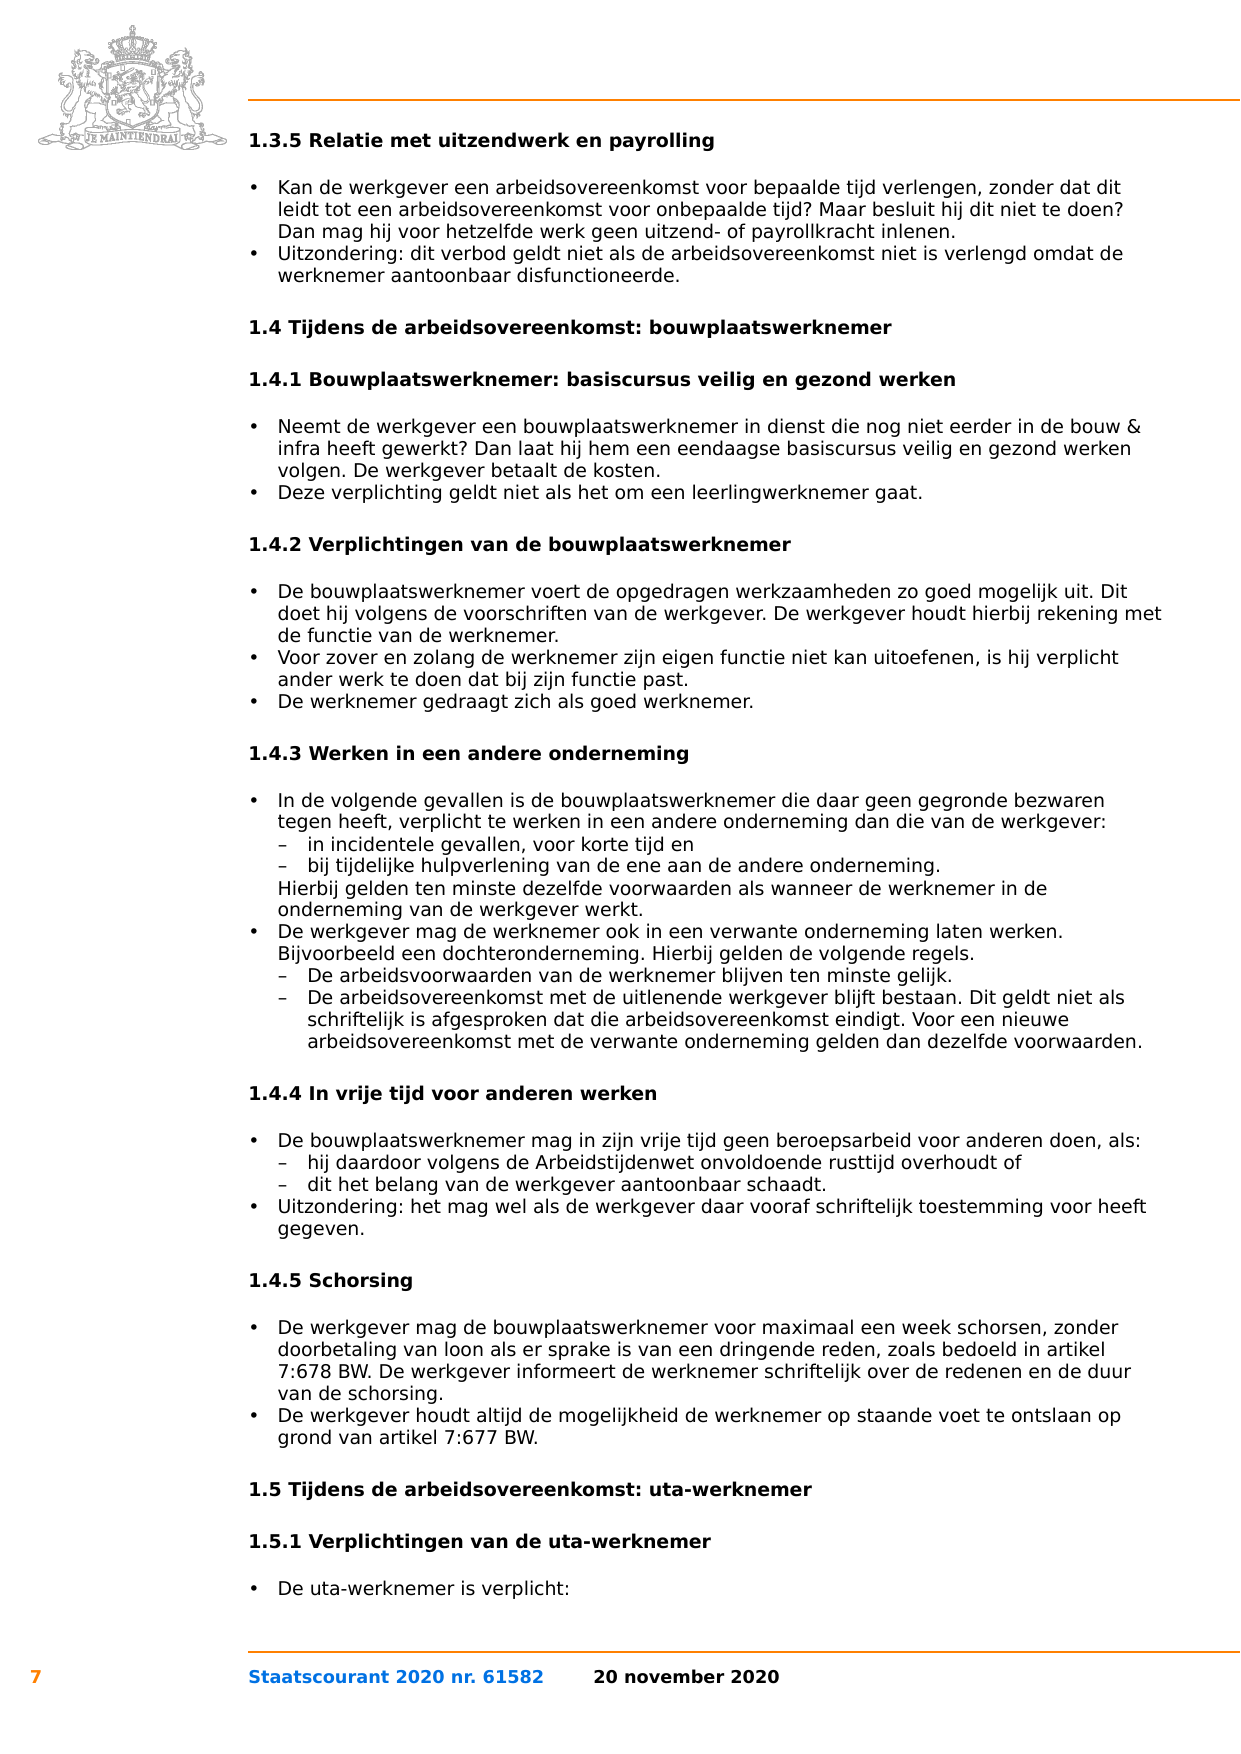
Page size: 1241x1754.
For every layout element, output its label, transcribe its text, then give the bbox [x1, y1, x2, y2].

subtitle 1.5 Tijdens de arbeidsovereenkomst: uta-werknemer [248, 1479, 1163, 1501]
subtitle 1.4.5 Schorsing [248, 1270, 1163, 1292]
text • De werknemer gedraagt zich als goed werknemer. [248, 691, 1163, 712]
text • Kan de werkgever een arbeidsovereenkomst voor bepaalde tijd verlengen, zonder dat dit leidt tot een arbeidsovereenkomst voor onbepaalde tijd? Maar besluit hij dit niet te doen? Dan mag hij voor hetzelfde werk geen uitzend- of payrollkracht inlenen. [248, 177, 1163, 243]
subtitle 1.4 Tijdens de arbeidsovereenkomst: bouwplaatswerknemer [248, 317, 1163, 339]
text – hij daardoor volgens de Arbeidstijdenwet onvoldoende rusttijd overhoudt of [278, 1152, 1163, 1174]
picture [38, 25, 227, 150]
subtitle 1.3.5 Relatie met uitzendwerk en payrolling [248, 130, 1163, 152]
text • Neemt de werkgever een bouwplaatswerknemer in dienst die nog niet eerder in de bouw & infra heeft gewerkt? Dan laat hij hem een eendaagse basiscursus veilig en gezond werken volgen. De werkgever betaalt de kosten. [248, 416, 1163, 482]
text – in incidentele gevallen, voor korte tijd en [278, 833, 1163, 855]
text • Uitzondering: dit verbod geldt niet als de arbeidsovereenkomst niet is verlengd omdat de werknemer aantoonbaar disfunctioneerde. [248, 243, 1163, 287]
subtitle 1.4.3 Werken in een andere onderneming [248, 742, 1163, 764]
subtitle 1.4.2 Verplichtingen van de bouwplaatswerknemer [248, 534, 1163, 556]
text – De arbeidsovereenkomst met de uitlenende werkgever blijft bestaan. Dit geldt niet als schriftelijk is afgesproken dat die arbeidsovereenkomst eindigt. Voor een nieuwe arbeidsovereenkomst met de verwante onderneming gelden dan dezelfde voorwaarden. [278, 987, 1163, 1053]
subtitle 1.4.4 In vrije tijd voor anderen werken [248, 1083, 1163, 1105]
text • De bouwplaatswerknemer voert de opgedragen werkzaamheden zo goed mogelijk uit. Dit doet hij volgens de voorschriften van de werkgever. De werkgever houdt hierbij rekening met de functie van de werknemer. [248, 581, 1163, 647]
text – bij tijdelijke hulpverlening van de ene aan de andere onderneming. [278, 855, 1163, 877]
text Hierbij gelden ten minste dezelfde voorwaarden als wanneer de werknemer in de onderneming van de werkgever werkt. [277, 877, 1163, 921]
subtitle 1.5.1 Verplichtingen van de uta-werknemer [248, 1531, 1163, 1553]
text • De werkgever mag de bouwplaatswerknemer voor maximaal een week schorsen, zonder doorbetaling van loon als er sprake is van een dringende reden, zoals bedoeld in artikel 7:678 BW. De werkgever informeert de werknemer schriftelijk over de redenen en de duur van de schorsing. [248, 1317, 1163, 1405]
text • De werkgever mag de werknemer ook in een verwante onderneming laten werken. Bijvoorbeeld een dochteronderneming. Hierbij gelden de volgende regels. [248, 921, 1163, 965]
text • De bouwplaatswerknemer mag in zijn vrije tijd geen beroepsarbeid voor anderen doen, als: [248, 1130, 1163, 1152]
text • De werkgever houdt altijd de mogelijkheid de werknemer op staande voet te ontslaan op grond van artikel 7:677 BW. [248, 1405, 1163, 1449]
subtitle 1.4.1 Bouwplaatswerknemer: basiscursus veilig en gezond werken [248, 369, 1163, 391]
text • In de volgende gevallen is de bouwplaatswerknemer die daar geen gegronde bezwaren tegen heeft, verplicht te werken in een andere onderneming dan die van de werkgever: [248, 789, 1163, 833]
text • De uta-werknemer is verplicht: [248, 1578, 1163, 1600]
text • Uitzondering: het mag wel als de werkgever daar vooraf schriftelijk toestemming voor heeft gegeven. [248, 1196, 1163, 1240]
text – dit het belang van de werkgever aantoonbaar schaadt. [278, 1174, 1163, 1196]
text • Deze verplichting geldt niet als het om een leerlingwerknemer gaat. [248, 482, 1163, 504]
text • Voor zover en zolang de werknemer zijn eigen functie niet kan uitoefenen, is hij verplicht ander werk te doen dat bij zijn functie past. [248, 647, 1163, 691]
text – De arbeidsvoorwaarden van de werknemer blijven ten minste gelijk. [278, 965, 1163, 987]
